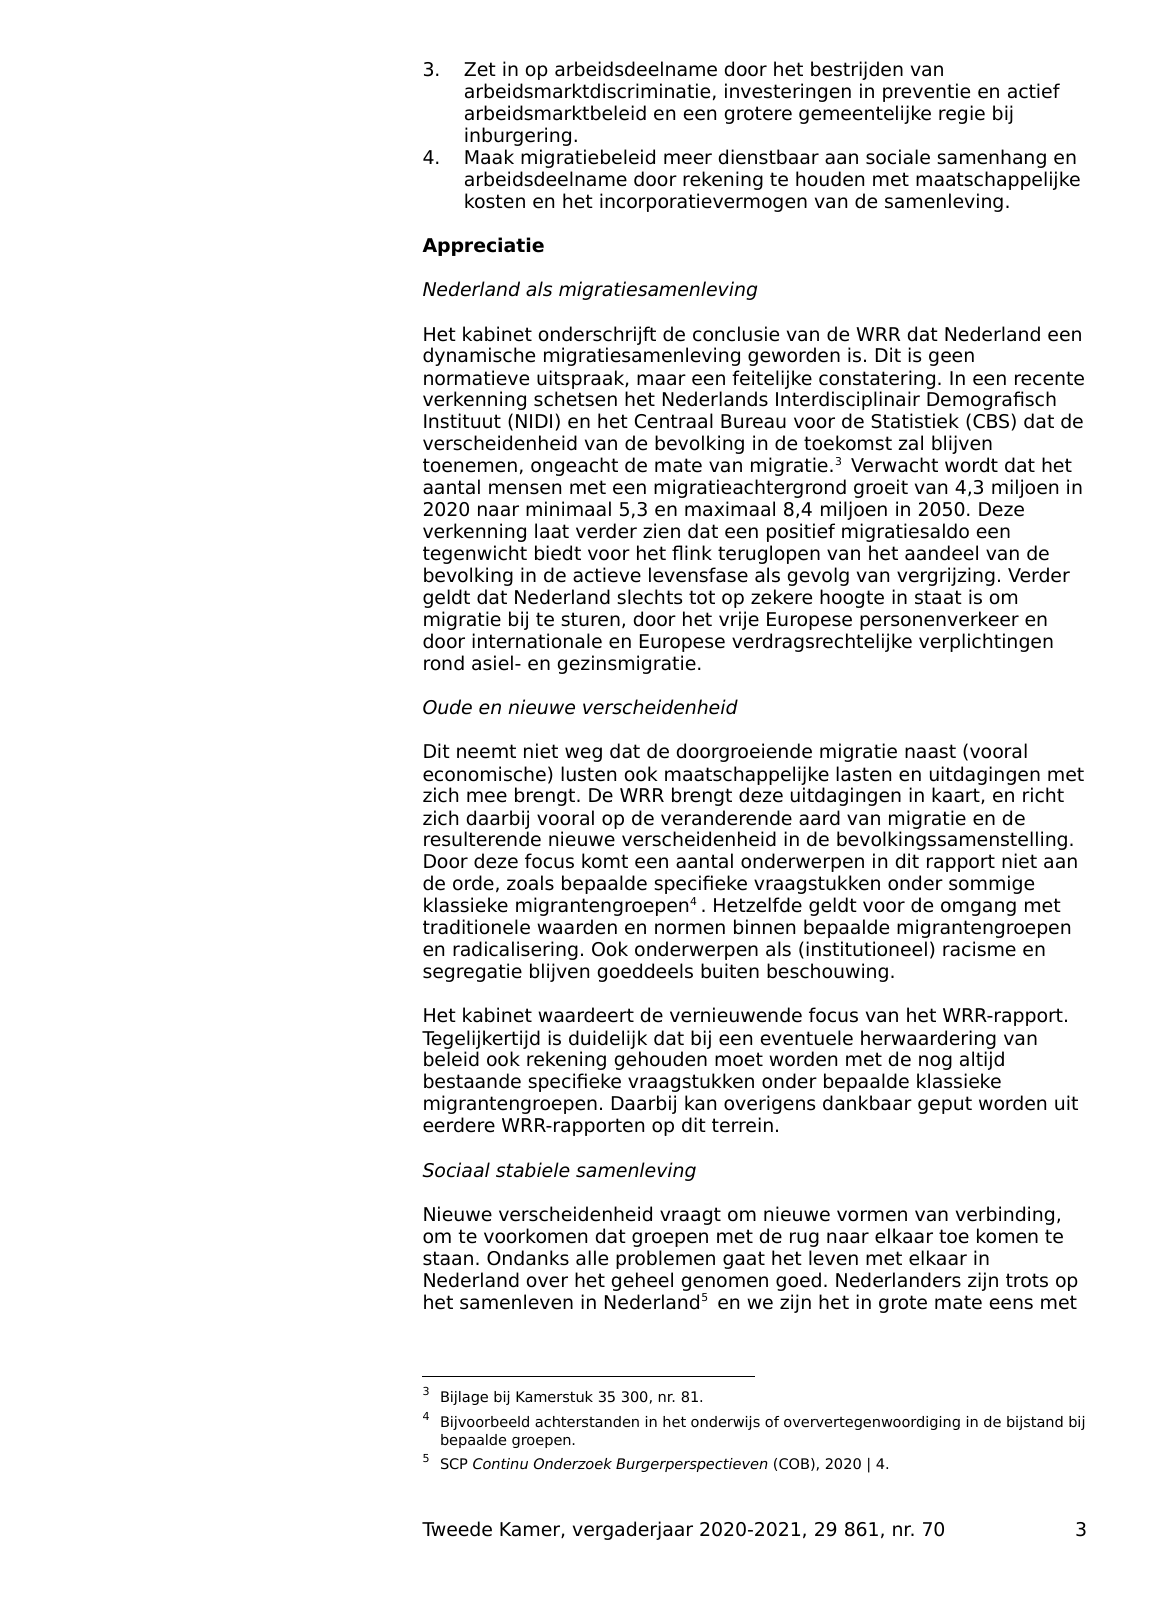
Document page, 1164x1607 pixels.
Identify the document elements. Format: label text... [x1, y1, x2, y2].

text Bijlage bij Kamerstuk 35 300, nr. 81. [422, 1385, 1087, 1407]
subtitle Sociaal stabiele samenleving [422, 1159, 1087, 1181]
text Het kabinet waardeert de vernieuwende focus van het WRR-rapport. Tegelijkertijd is duidelijk dat bij een eventuele herwaardering van beleid ook rekening gehouden moet worden met de nog altijd bestaande specifieke vraagstukken onder bepaalde klassieke migrantengroepen. Daarbij kan overigens dankbaar geput worden uit eerdere WRR-rapporten op dit terrein. [422, 1005, 1087, 1137]
text SCP Continu Onderzoek Burgerperspectieven (COB), 2020 | 4. [422, 1452, 1087, 1474]
text Het kabinet onderschrijft de conclusie van de WRR dat Nederland een dynamische migratiesamenleving geworden is. Dit is geen normatieve uitspraak, maar een feitelijke constatering. In een recente verkenning schetsen het Nederlands Interdisciplinair Demografisch Instituut (NIDI) en het Centraal Bureau voor de Statistiek (CBS) dat de verscheidenheid van de bevolking in de toekomst zal blijven toenemen, ongeacht de mate van migratie. Verwacht wordt dat het aantal mensen met een migratieachtergrond groeit van 4,3 miljoen in 2020 naar minimaal 5,3 en maximaal 8,4 miljoen in 2050. Deze verkenning laat verder zien dat een positief migratiesaldo een tegenwicht biedt voor het flink teruglopen van het aandeel van de bevolking in de actieve levensfase als gevolg van vergrijzing. Verder geldt dat Nederland slechts tot op zekere hoogte in staat is om migratie bij te sturen, door het vrije Europese personenverkeer en door internationale en Europese verdragsrechtelijke verplichtingen rond asiel- en gezinsmigratie. [422, 323, 1087, 675]
text Bijvoorbeeld achterstanden in het onderwijs of oververtegenwoordiging in de bijstand bij bepaalde groepen. [422, 1410, 1087, 1449]
subtitle Appreciatie [422, 235, 1087, 257]
text Nieuwe verscheidenheid vraagt om nieuwe vormen van verbinding, om te voorkomen dat groepen met de rug naar elkaar toe komen te staan. Ondanks alle problemen gaat het leven met elkaar in Nederland over het geheel genomen goed. Nederlanders zijn trots op het samenleven in Nederland en we zijn het in grote mate eens met [422, 1204, 1087, 1313]
subtitle Oude en nieuwe verscheidenheid [422, 697, 1087, 719]
text 4. Maak migratiebeleid meer dienstbaar aan sociale samenhang en arbeidsdeelname door rekening te houden met maatschappelijke kosten en het incorporatievermogen van de samenleving. [422, 147, 1087, 213]
text 3. Zet in op arbeidsdeelname door het bestrijden van arbeidsmarktdiscriminatie, investeringen in preventie en actief arbeidsmarktbeleid en een grotere gemeentelijke regie bij inburgering. [422, 59, 1087, 147]
subtitle Nederland als migratiesamenleving [422, 279, 1087, 301]
text Dit neemt niet weg dat de doorgroeiende migratie naast (vooral economische) lusten ook maatschappelijke lasten en uitdagingen met zich mee brengt. De WRR brengt deze uitdagingen in kaart, en richt zich daarbij vooral op de veranderende aard van migratie en de resulterende nieuwe verscheidenheid in de bevolkingssamenstelling. Door deze focus komt een aantal onderwerpen in dit rapport niet aan de orde, zoals bepaalde specifieke vraagstukken onder sommige klassieke migrantengroepen. Hetzelfde geldt voor de omgang met traditionele waarden en normen binnen bepaalde migrantengroepen en radicalisering. Ook onderwerpen als (institutioneel) racisme en segregatie blijven goeddeels buiten beschouwing. [422, 741, 1087, 983]
